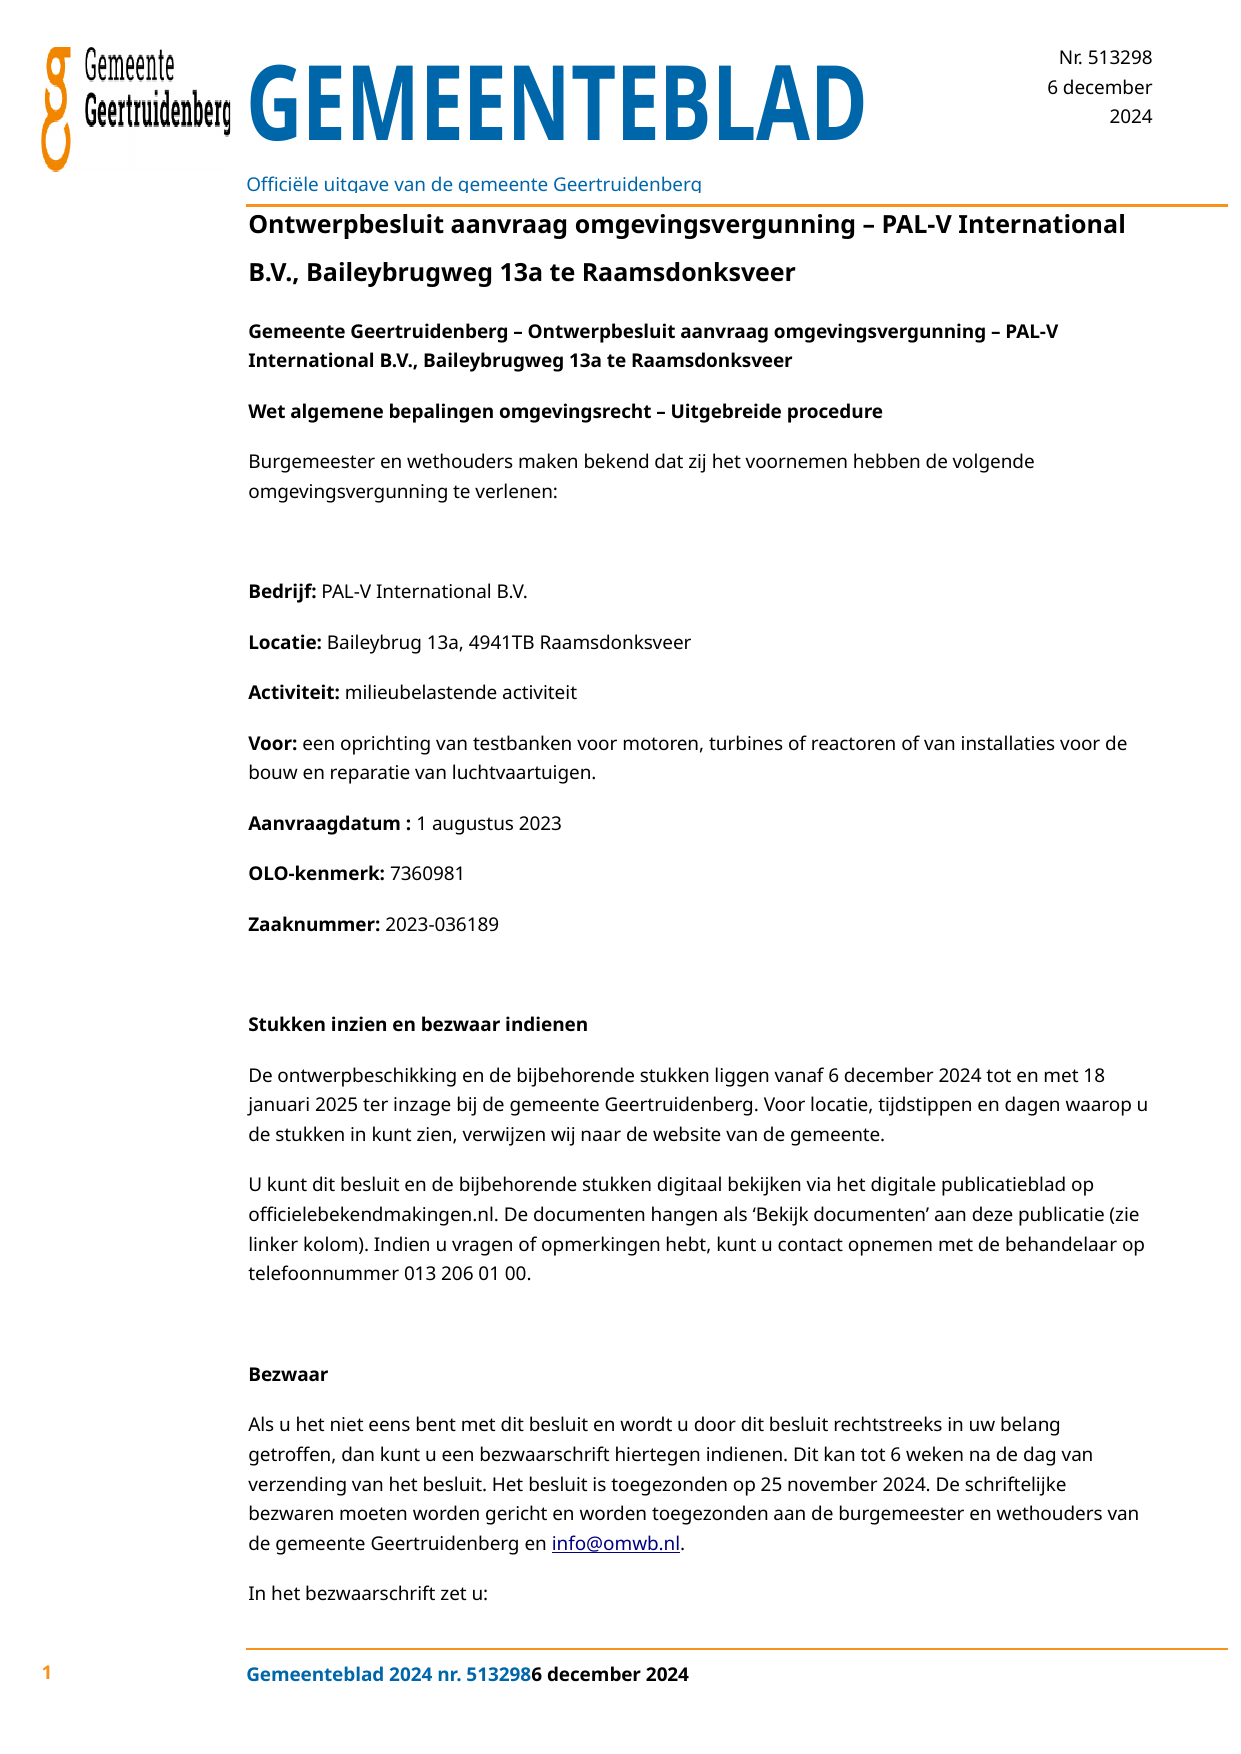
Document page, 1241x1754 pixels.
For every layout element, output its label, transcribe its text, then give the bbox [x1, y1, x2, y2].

text De ontwerpbeschikking en de bijbehorende stukken liggen vanaf 6 december 2024 tot en met 18 januari 2025 ter inzage bij de gemeente Geertruidenberg. Voor locatie, tijdstippen en dagen waarop u de stukken in kunt zien, verwijzen wij naar de website van de gemeente. [248, 1062, 1152, 1147]
text Ontwerpbesluit aanvraag omgevingsvergunning – PAL-V International B.V., Baileybrugweg 13a te Raamsdonksveer [248, 207, 1152, 288]
text Aanvraagdatum : 1 augustus 2023 [248, 810, 1152, 836]
text Als u het niet eens bent met dit besluit en wordt u door dit besluit rechtstreeks in uw belang getroffen, dan kunt u een bezwaarschrift hiertegen indienen. Dit kan tot 6 weken na de dag van verzending van het besluit. Het besluit is toegezonden op 25 november 2024. De schriftelijke bezwaren moeten worden gericht en worden toegezonden aan de burgemeester en wethouders van de gemeente Geertruidenberg en info@omwb.nl. [248, 1412, 1152, 1556]
text U kunt dit besluit en de bijbehorende stukken digitaal bekijken via het digitale publicatieblad op officielebekendmakingen.nl. De documenten hangen als ‘Bekijk documenten’ aan deze publicatie (zie linker kolom). Indien u vragen of opmerkingen hebt, kunt u contact opnemen met de behandelaar op telefoonnummer 013 206 01 00. [248, 1172, 1152, 1286]
text Gemeente Geertruidenberg – Ontwerpbesluit aanvraag omgevingsvergunning – PAL-V International B.V., Baileybrugweg 13a te Raamsdonksveer [248, 318, 1152, 373]
text In het bezwaarschrift zet u: [248, 1580, 1152, 1606]
text Activiteit: milieubelastende activiteit [248, 679, 1152, 705]
text Bedrijf: PAL-V International B.V. [248, 579, 1152, 604]
text Wet algemene bepalingen omgevingsrecht – Uitgebreide procedure [248, 398, 1152, 424]
text Zaaknummer: 2023-036189 [248, 911, 1152, 937]
text Locatie: Baileybrug 13a, 4941TB Raamsdonksveer [248, 629, 1152, 655]
text Stukken inzien en bezwaar indienen [248, 1012, 1152, 1037]
text Burgemeester en wethouders maken bekend dat zij het voornemen hebben de volgende omgevingsvergunning te verlenen: [248, 448, 1152, 504]
text Bezwaar [248, 1361, 1152, 1387]
picture [41, 47, 231, 172]
text Voor: een oprichting van testbanken voor motoren, turbines of reactoren of van installaties voor de bouw en reparatie van luchtvaartuigen. [248, 730, 1152, 785]
text OLO-kenmerk: 7360981 [248, 860, 1152, 886]
